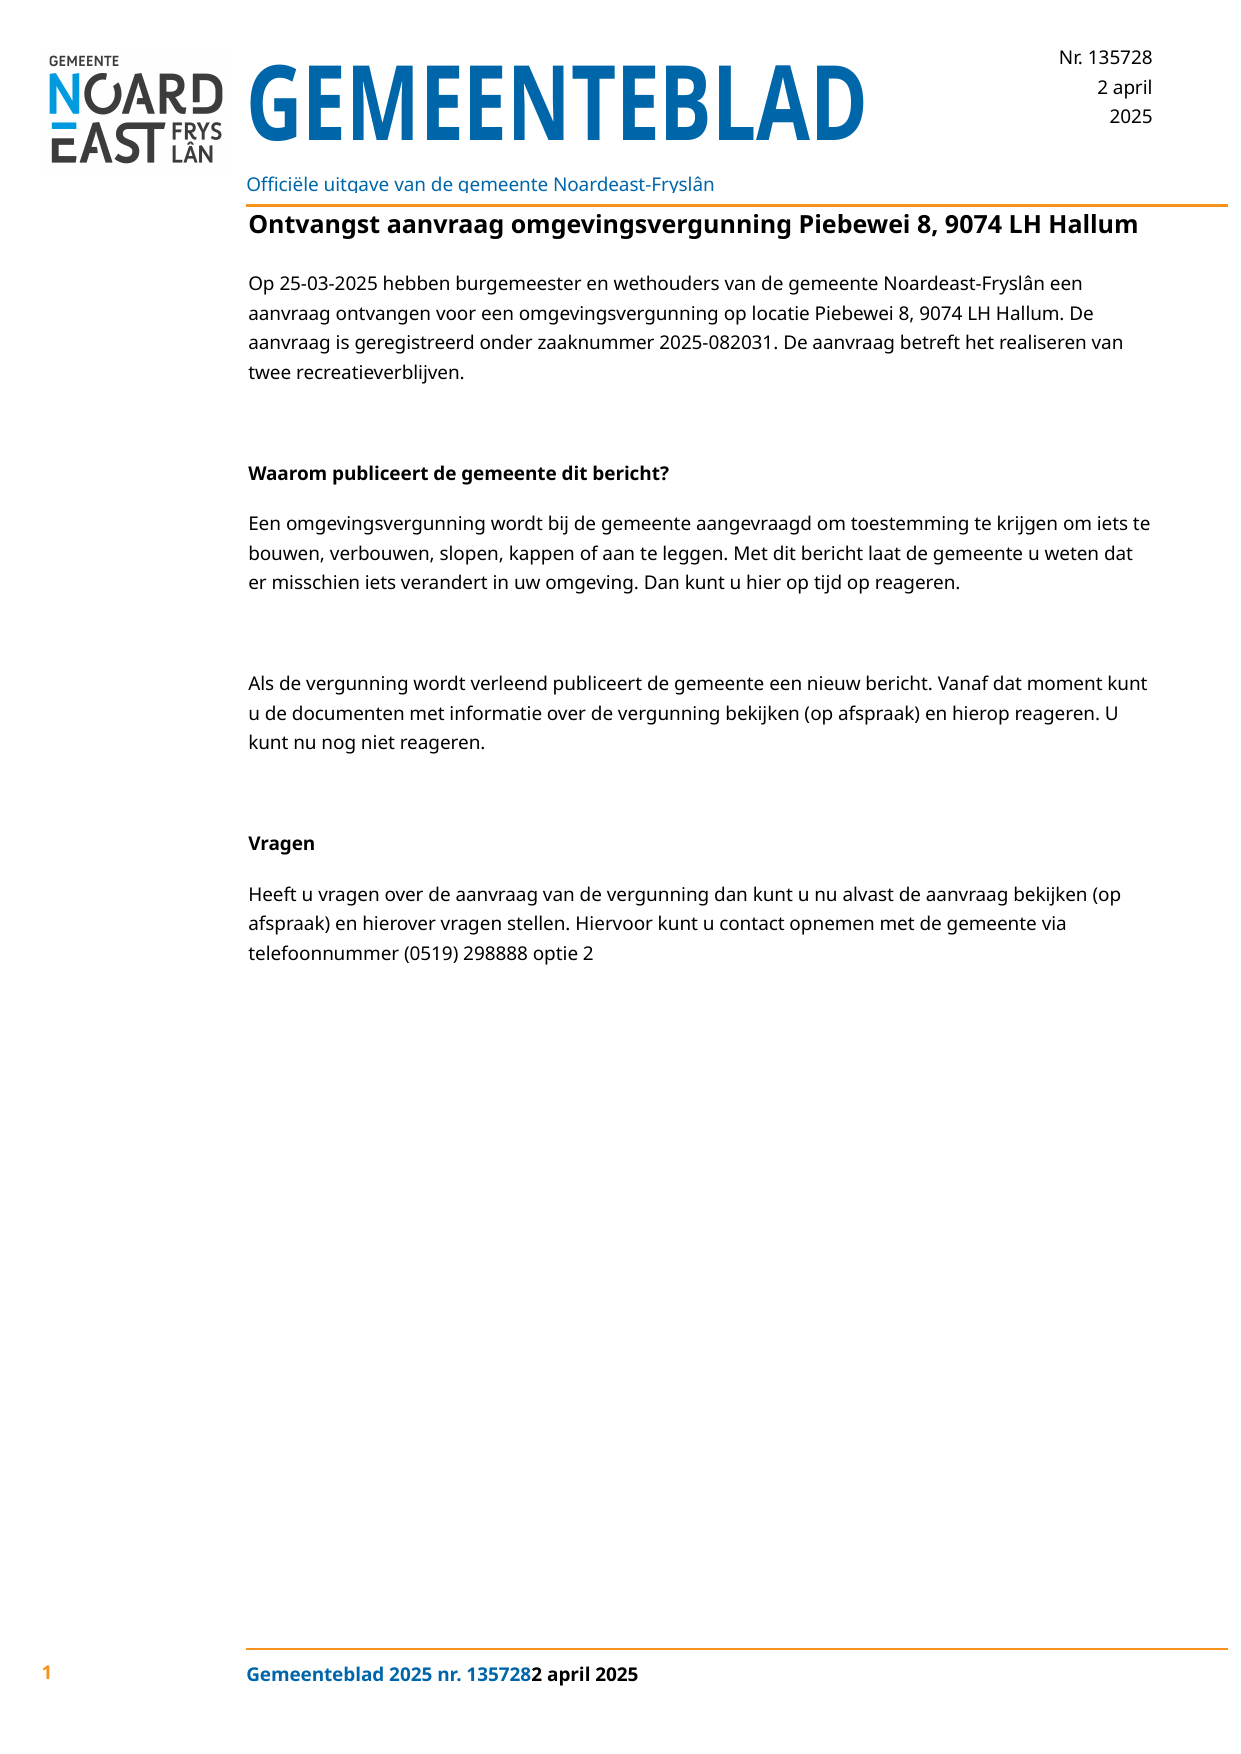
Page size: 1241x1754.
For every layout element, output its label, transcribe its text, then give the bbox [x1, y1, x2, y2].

text Als de vergunning wordt verleend publiceert de gemeente een nieuw bericht. Vanaf dat moment kunt u de documenten met informatie over de vergunning bekijken (op afspraak) en hierop reageren. U kunt nu nog niet reageren. [248, 670, 1152, 755]
text Een omgevingsvergunning wordt bij de gemeente aangevraagd om toestemming te krijgen om iets te bouwen, verbouwen, slopen, kappen of aan te leggen. Met dit bericht laat de gemeente u weten dat er misschien iets verandert in uw omgeving. Dan kunt u hier op tijd op reageren. [248, 510, 1152, 595]
text Ontvangst aanvraag omgevingsvergunning Piebewei 8, 9074 LH Hallum [248, 207, 1152, 241]
text Waarom publiceert de gemeente dit bericht? [248, 460, 1152, 486]
picture [41, 47, 231, 172]
text Op 25-03-2025 hebben burgemeester en wethouders van de gemeente Noardeast-Fryslân een aanvraag ontvangen voor een omgevingsvergunning op locatie Piebewei 8, 9074 LH Hallum. De aanvraag is geregistreerd onder zaaknummer 2025-082031. De aanvraag betreft het realiseren van twee recreatieverblijven. [248, 270, 1152, 385]
text Heeft u vragen over de aanvraag van de vergunning dan kunt u nu alvast de aanvraag bekijken (op afspraak) en hierover vragen stellen. Hiervoor kunt u contact opnemen met de gemeente via telefoonnummer (0519) 298888 optie 2 [248, 881, 1152, 966]
text Vragen [248, 830, 1152, 856]
